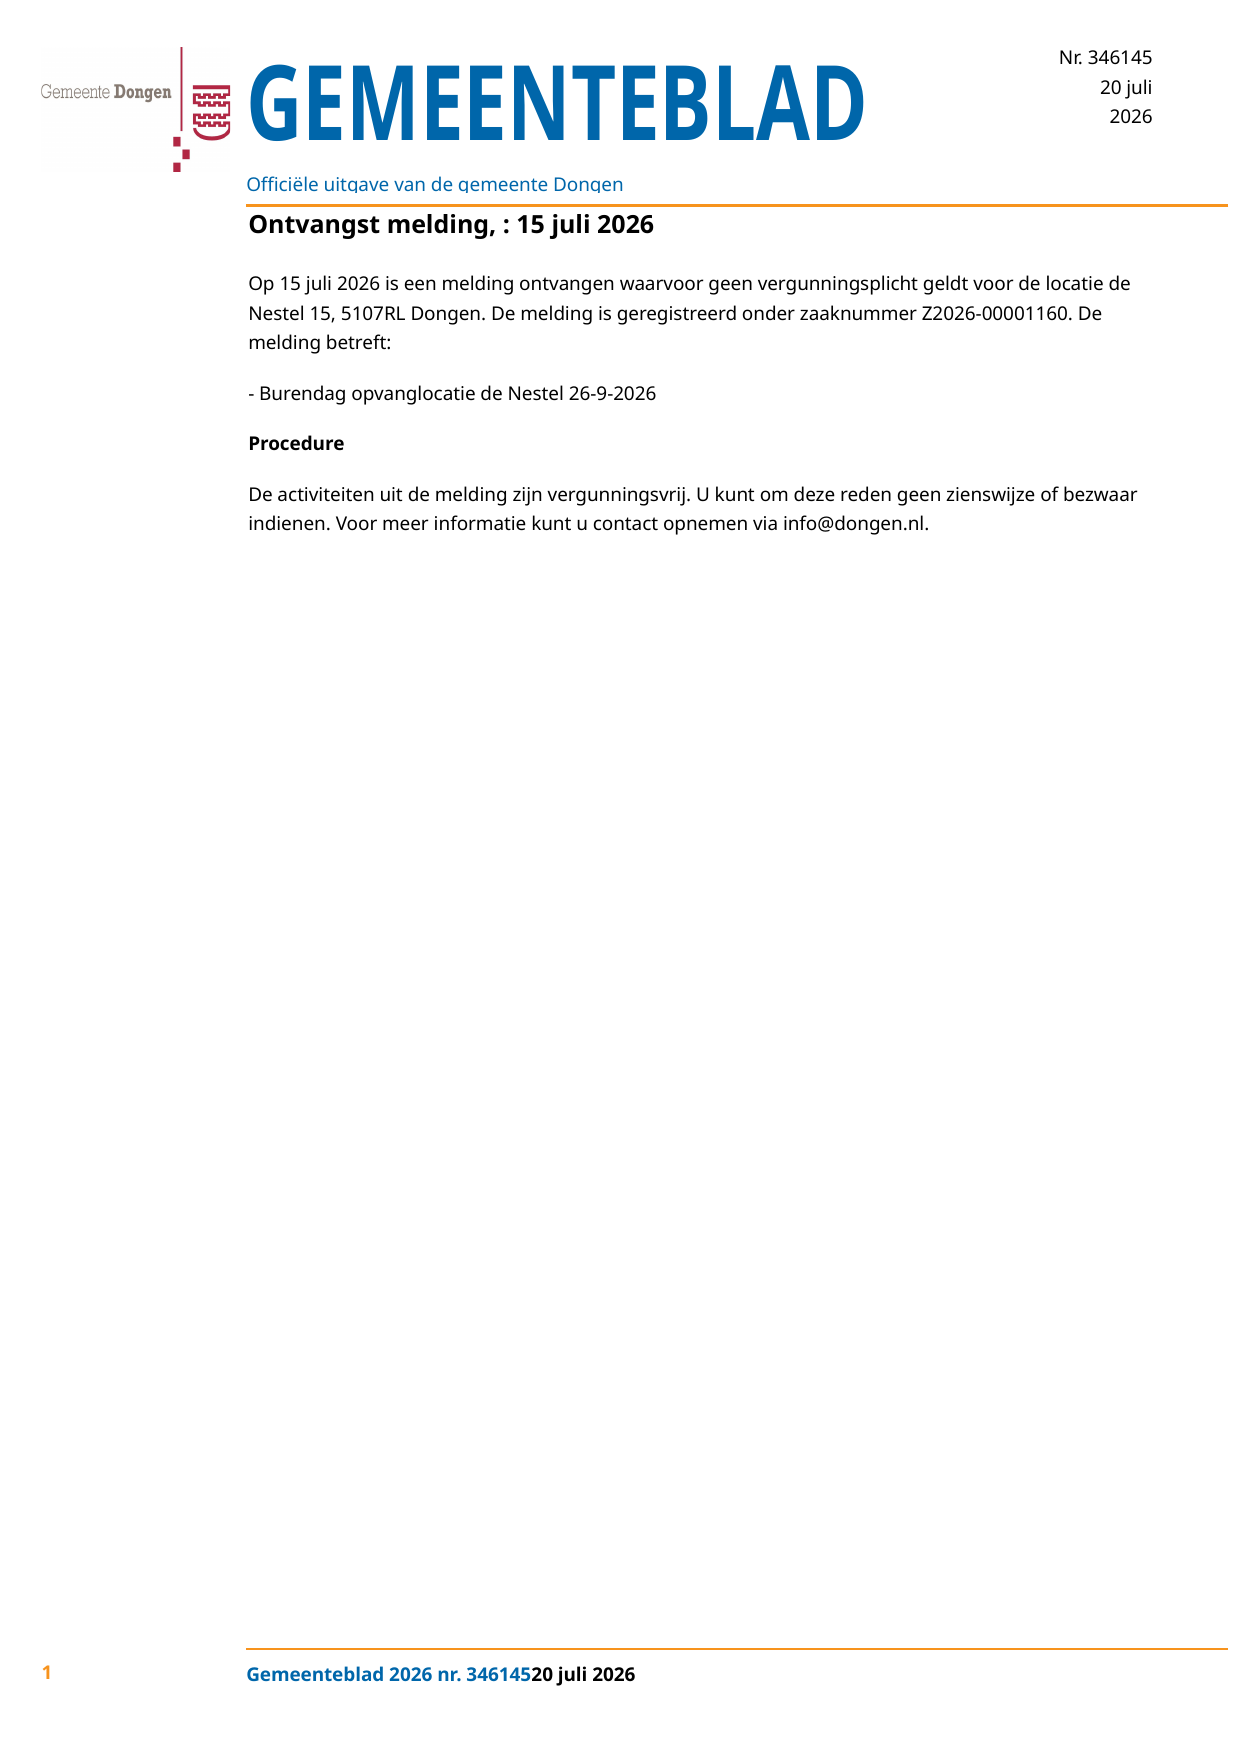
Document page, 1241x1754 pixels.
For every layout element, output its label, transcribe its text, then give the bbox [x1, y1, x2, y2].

text Procedure [248, 430, 1152, 456]
text Ontvangst melding, : 15 juli 2026 [248, 207, 1152, 241]
text De activiteiten uit de melding zijn vergunningsvrij. U kunt om deze reden geen zienswijze of bezwaar indienen. Voor meer informatie kunt u contact opnemen via info@dongen.nl. [248, 481, 1152, 536]
text - Burendag opvanglocatie de Nestel 26-9-2026 [248, 380, 1152, 406]
picture [41, 47, 231, 172]
text Op 15 juli 2026 is een melding ontvangen waarvoor geen vergunningsplicht geldt voor de locatie de Nestel 15, 5107RL Dongen. De melding is geregistreerd onder zaaknummer Z2026-00001160. De melding betreft: [248, 270, 1152, 355]
